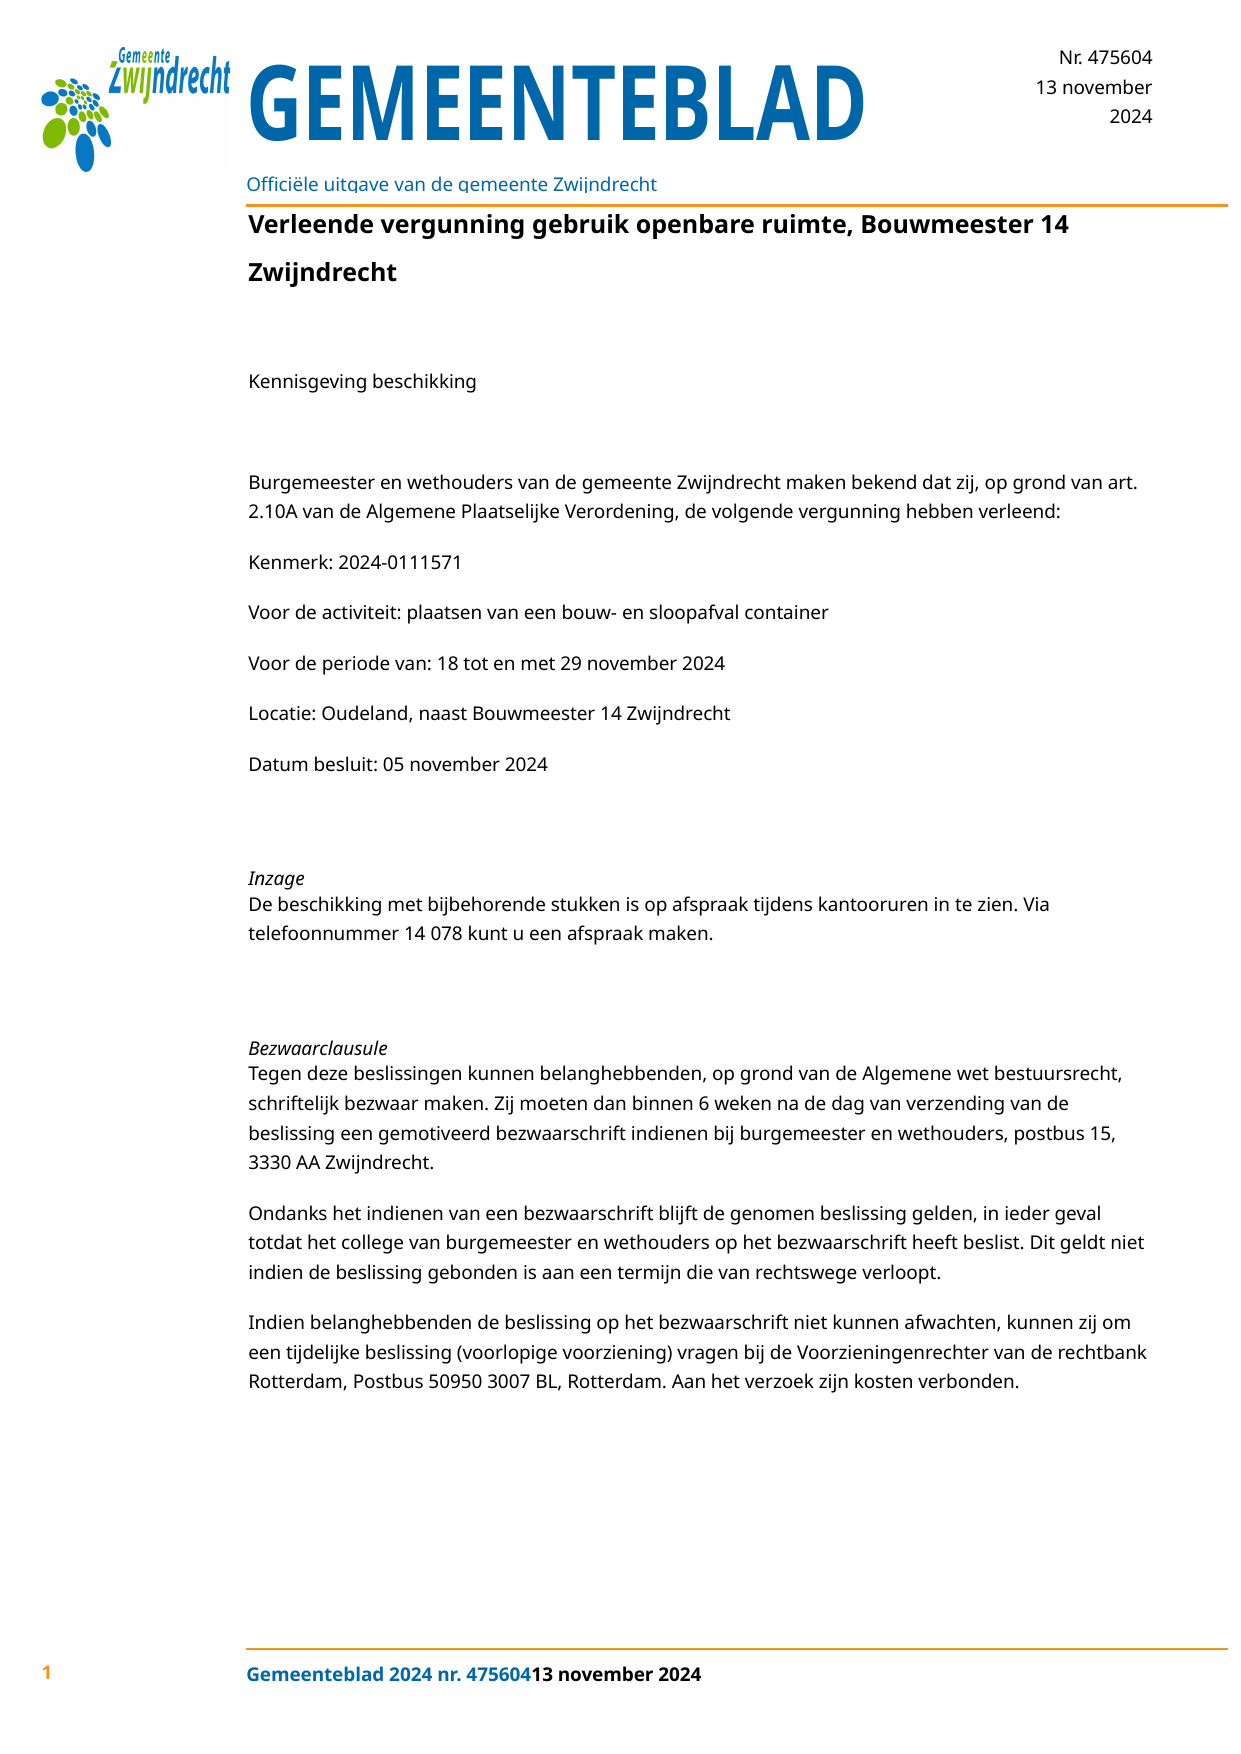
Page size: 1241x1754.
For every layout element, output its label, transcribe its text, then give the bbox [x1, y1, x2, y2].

text Voor de periode van: 18 tot en met 29 november 2024 [248, 650, 1152, 676]
text Inzage [248, 865, 1152, 891]
text Kennisgeving beschikking [248, 368, 1152, 394]
text Voor de activiteit: plaatsen van een bouw- en sloopafval container [248, 599, 1152, 625]
text Indien belanghebbenden de beslissing op het bezwaarschrift niet kunnen afwachten, kunnen zij om een tijdelijke beslissing (voorlopige voorziening) vragen bij de Voorzieningenrechter van de rechtbank Rotterdam, Postbus 50950 3007 BL, Rotterdam. Aan het verzoek zijn kosten verbonden. [248, 1309, 1152, 1394]
text De beschikking met bijbehorende stukken is op afspraak tijdens kantooruren in te zien. Via telefoonnummer 14 078 kunt u een afspraak maken. [248, 891, 1152, 946]
text Datum besluit: 05 november 2024 [248, 751, 1152, 777]
text Bezwaarclausule [248, 1035, 1152, 1061]
text Ondanks het indienen van een bezwaarschrift blijft de genomen beslissing gelden, in ieder geval totdat het college van burgemeester en wethouders op het bezwaarschrift heeft beslist. Dit geldt niet indien de beslissing gebonden is aan een termijn die van rechtswege verloopt. [248, 1200, 1152, 1285]
text Kenmerk: 2024-0111571 [248, 549, 1152, 575]
text Tegen deze beslissingen kunnen belanghebbenden, op grond van de Algemene wet bestuursrecht, schriftelijk bezwaar maken. Zij moeten dan binnen 6 weken na de dag van verzending van de beslissing een gemotiveerd bezwaarschrift indienen bij burgemeester en wethouders, postbus 15, 3330 AA Zwijndrecht. [248, 1061, 1152, 1175]
picture [41, 47, 231, 172]
text Burgemeester en wethouders van de gemeente Zwijndrecht maken bekend dat zij, op grond van art. 2.10A van de Algemene Plaatselijke Verordening, de volgende vergunning hebben verleend: [248, 469, 1152, 524]
text Verleende vergunning gebruik openbare ruimte, Bouwmeester 14 Zwijndrecht [248, 207, 1152, 288]
text Locatie: Oudeland, naast Bouwmeester 14 Zwijndrecht [248, 700, 1152, 726]
